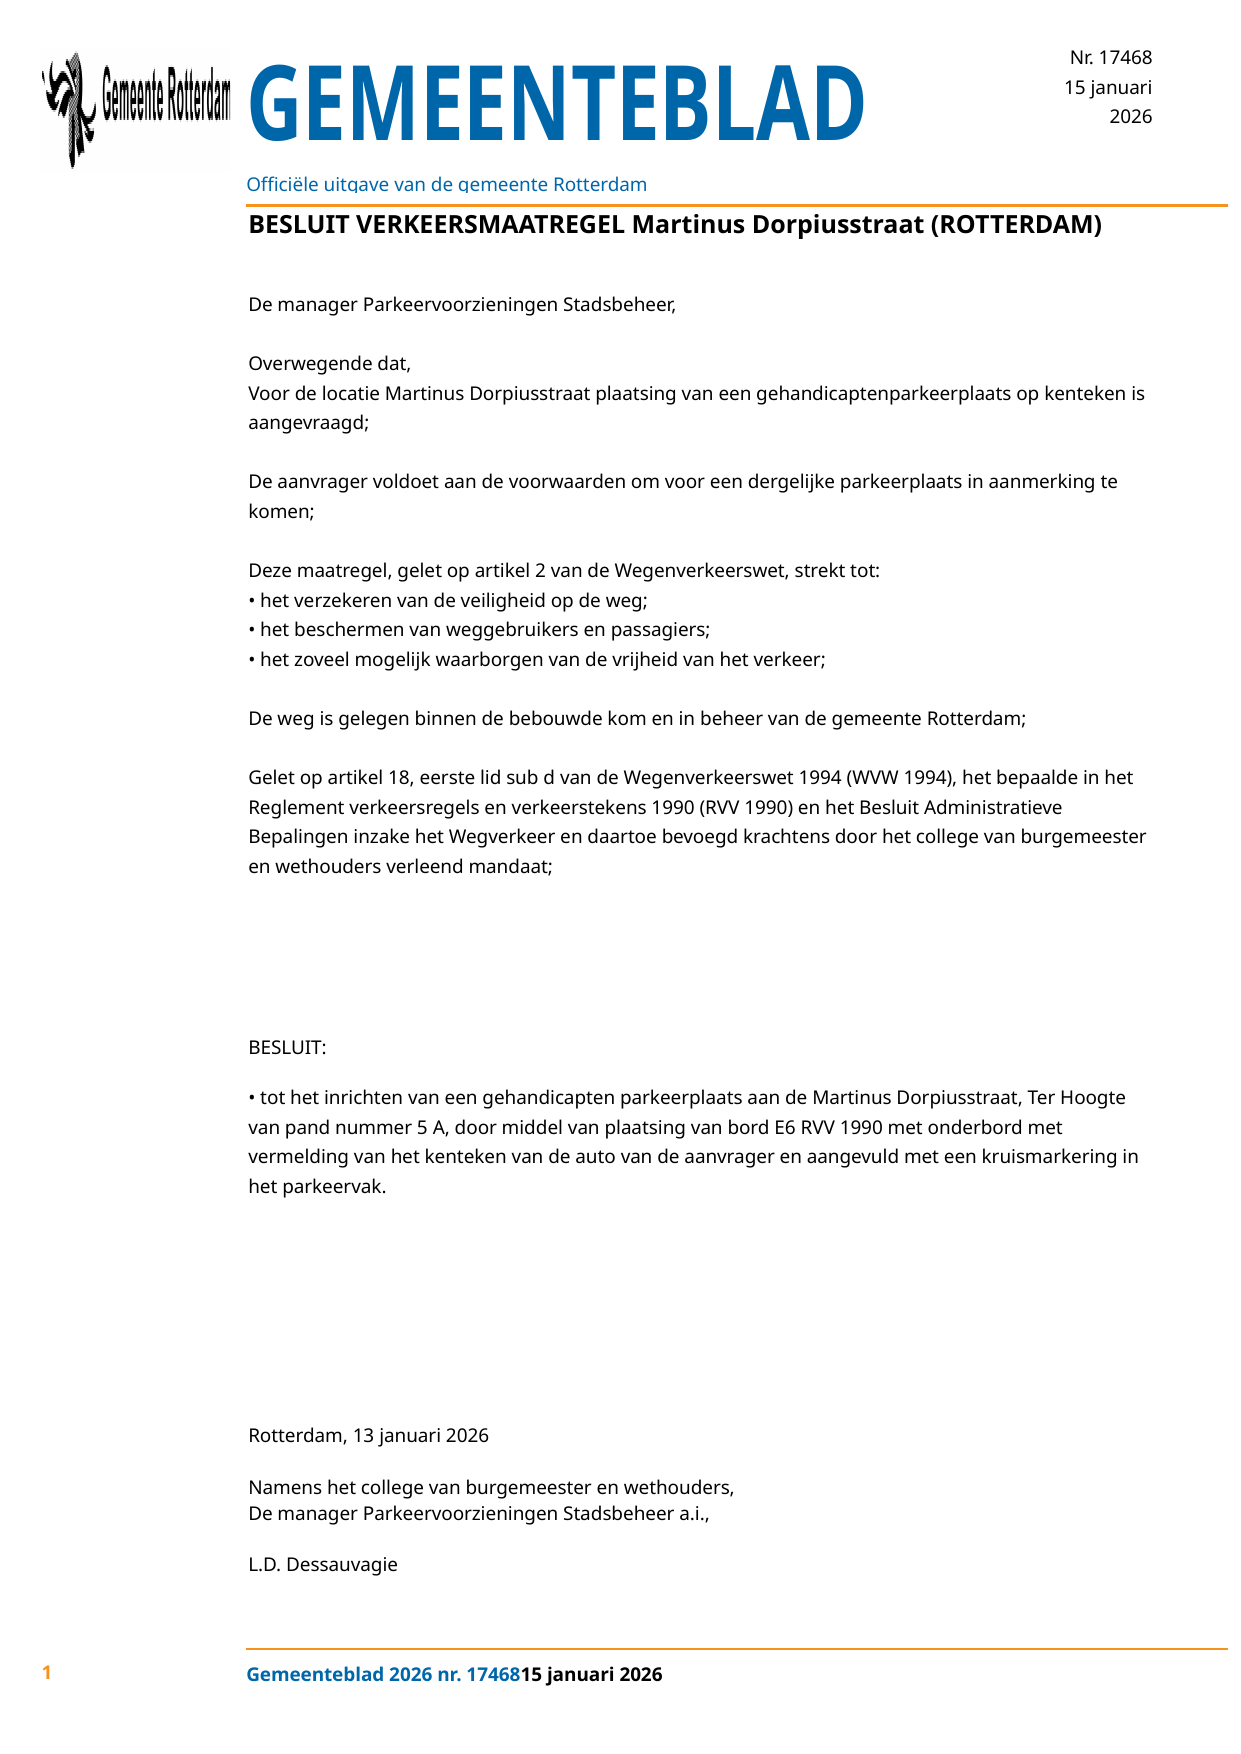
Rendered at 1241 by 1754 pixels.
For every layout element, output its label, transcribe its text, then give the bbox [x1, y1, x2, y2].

text BESLUIT VERKEERSMAATREGEL Martinus Dorpiusstraat (ROTTERDAM) [248, 207, 1152, 241]
text Deze maatregel, gelet op artikel 2 van de Wegenverkeerswet, strekt tot: [248, 557, 1152, 583]
text Rotterdam, 13 januari 2026 [248, 1423, 1152, 1448]
text • het beschermen van weggebruikers en passagiers; [248, 616, 1152, 642]
text De manager Parkeervoorzieningen Stadsbeheer a.i., [248, 1500, 1152, 1526]
text • het zoveel mogelijk waarborgen van de vrijheid van het verkeer; [248, 646, 1152, 672]
text • tot het inrichten van een gehandicapten parkeerplaats aan de Martinus Dorpiusstraat, Ter Hoogte van pand nummer 5 A, door middel van plaatsing van bord E6 RVV 1990 met onderbord met vermelding van het kenteken van de auto van de aanvrager en aangevuld met een kruismarkering in het parkeervak. [248, 1084, 1152, 1199]
text De aanvrager voldoet aan de voorwaarden om voor een dergelijke parkeerplaats in aanmerking te komen; [248, 468, 1152, 524]
text L.D. Dessauvagie [248, 1551, 1152, 1577]
text BESLUIT: [248, 1034, 1152, 1060]
text De weg is gelegen binnen de bebouwde kom en in beheer van de gemeente Rotterdam; [248, 705, 1152, 731]
text Gelet op artikel 18, eerste lid sub d van de Wegenverkeerswet 1994 (WVW 1994), het bepaalde in het Reglement verkeersregels en verkeerstekens 1990 (RVV 1990) en het Besluit Administratieve Bepalingen inzake het Wegverkeer en daartoe bevoegd krachtens door het college van burgemeester en wethouders verleend mandaat; [248, 764, 1152, 879]
text De manager Parkeervoorzieningen Stadsbeheer, [248, 291, 1152, 317]
text • het verzekeren van de veiligheid op de weg; [248, 587, 1152, 613]
text Overwegende dat, [248, 350, 1152, 376]
picture [41, 47, 231, 172]
text Namens het college van burgemeester en wethouders, [248, 1474, 1152, 1500]
text Voor de locatie Martinus Dorpiusstraat plaatsing van een gehandicaptenparkeerplaats op kenteken is aangevraagd; [248, 380, 1152, 435]
